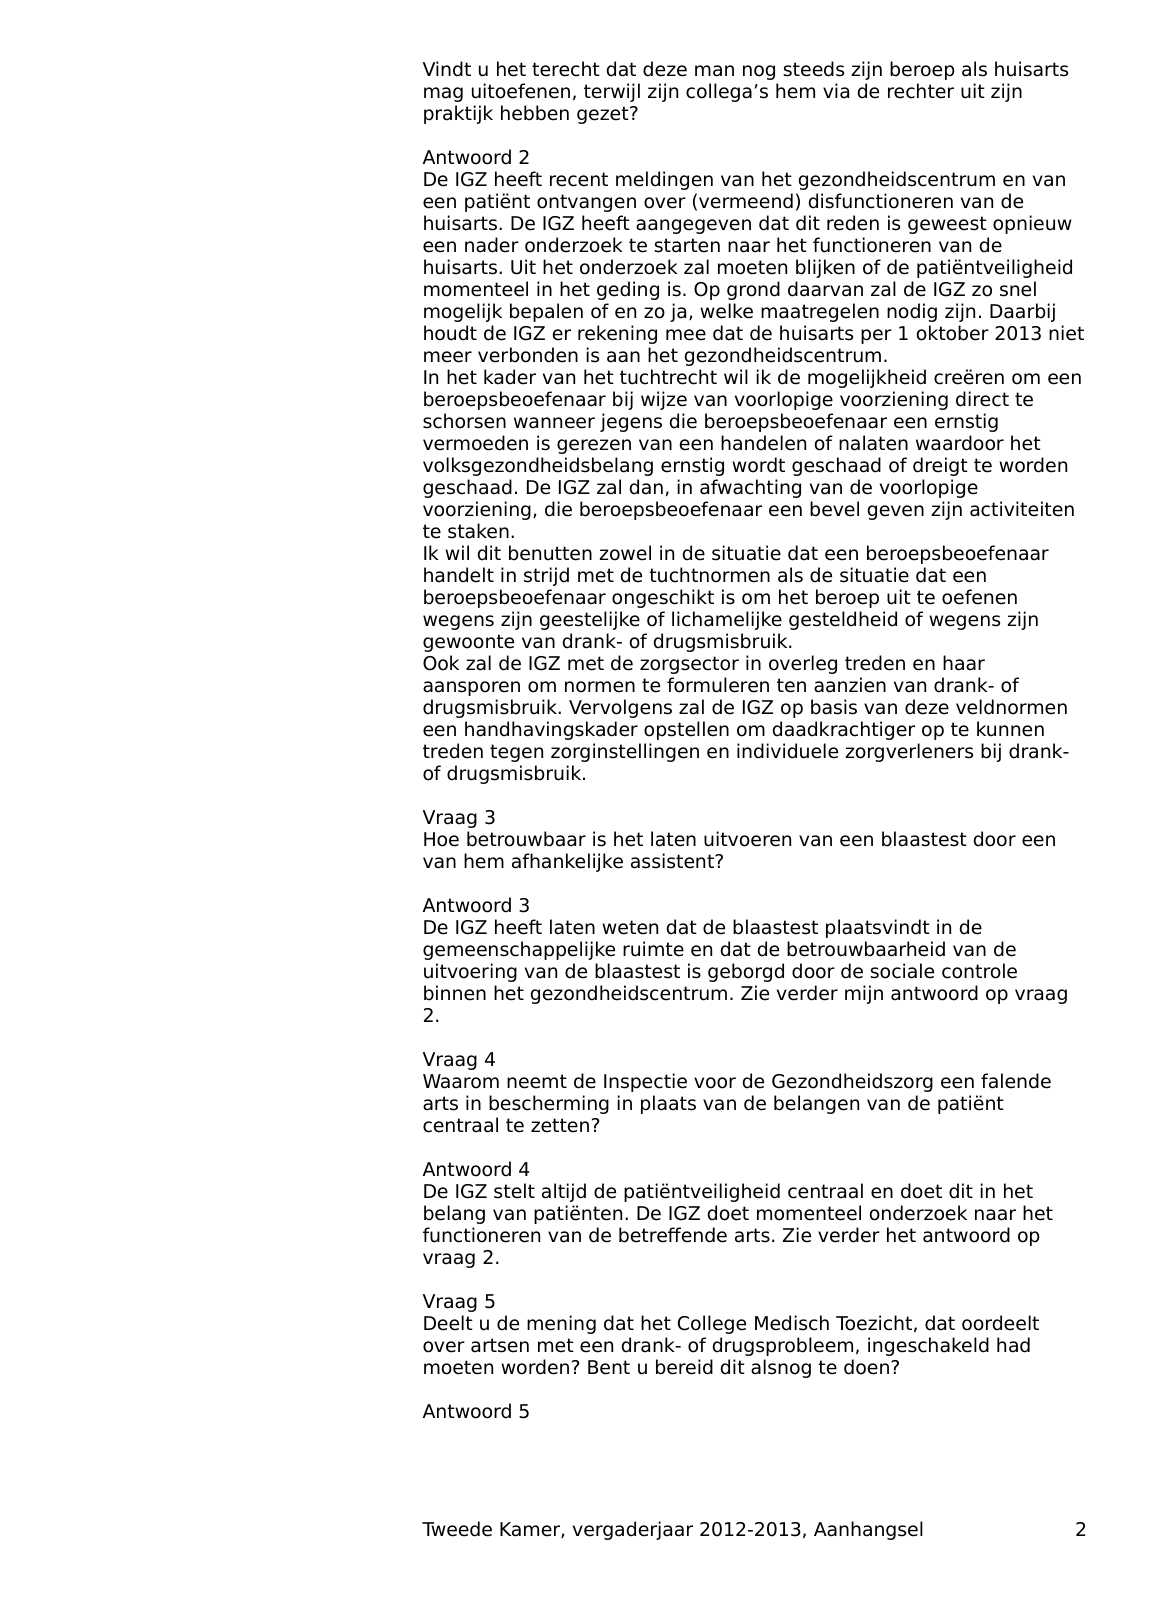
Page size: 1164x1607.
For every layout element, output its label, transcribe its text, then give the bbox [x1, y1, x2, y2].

text Antwoord 4 [422, 1159, 1087, 1181]
text Vraag 4 [422, 1049, 1087, 1071]
text Ook zal de IGZ met de zorgsector in overleg treden en haar aansporen om normen te formuleren ten aanzien van drank- of drugsmisbruik. Vervolgens zal de IGZ op basis van deze veldnormen een handhavingskader opstellen om daadkrachtiger op te kunnen treden tegen zorginstellingen en individuele zorgverleners bij drank- of drugsmisbruik. [422, 653, 1087, 784]
text Vindt u het terecht dat deze man nog steeds zijn beroep als huisarts mag uitoefenen, terwijl zijn collega’s hem via de rechter uit zijn praktijk hebben gezet? [422, 59, 1087, 125]
text Hoe betrouwbaar is het laten uitvoeren van een blaastest door een van hem afhankelijke assistent? [422, 829, 1087, 873]
text Antwoord 3 [422, 895, 1087, 917]
text Antwoord 2 [422, 147, 1087, 169]
text Deelt u de mening dat het College Medisch Toezicht, dat oordeelt over artsen met een drank- of drugsprobleem, ingeschakeld had moeten worden? Bent u bereid dit alsnog te doen? [422, 1313, 1087, 1379]
text Ik wil dit benutten zowel in de situatie dat een beroepsbeoefenaar handelt in strijd met de tuchtnormen als de situatie dat een beroepsbeoefenaar ongeschikt is om het beroep uit te oefenen wegens zijn geestelijke of lichamelijke gesteldheid of wegens zijn gewoonte van drank- of drugsmisbruik. [422, 543, 1087, 653]
text Antwoord 5 [422, 1401, 1087, 1423]
text Waarom neemt de Inspectie voor de Gezondheidszorg een falende arts in bescherming in plaats van de belangen van de patiënt centraal te zetten? [422, 1071, 1087, 1137]
text De IGZ stelt altijd de patiëntveiligheid centraal en doet dit in het belang van patiënten. De IGZ doet momenteel onderzoek naar het functioneren van de betreffende arts. Zie verder het antwoord op vraag 2. [422, 1181, 1087, 1269]
text Vraag 3 [422, 807, 1087, 829]
text De IGZ heeft laten weten dat de blaastest plaatsvindt in de gemeenschappelijke ruimte en dat de betrouwbaarheid van de uitvoering van de blaastest is geborgd door de sociale controle binnen het gezondheidscentrum. Zie verder mijn antwoord op vraag 2. [422, 917, 1087, 1027]
text De IGZ heeft recent meldingen van het gezondheidscentrum en van een patiënt ontvangen over (vermeend) disfunctioneren van de huisarts. De IGZ heeft aangegeven dat dit reden is geweest opnieuw een nader onderzoek te starten naar het functioneren van de huisarts. Uit het onderzoek zal moeten blijken of de patiëntveiligheid momenteel in het geding is. Op grond daarvan zal de IGZ zo snel mogelijk bepalen of en zo ja, welke maatregelen nodig zijn. Daarbij houdt de IGZ er rekening mee dat de huisarts per 1 oktober 2013 niet meer verbonden is aan het gezondheidscentrum. [422, 169, 1087, 367]
text Vraag 5 [422, 1291, 1087, 1313]
text In het kader van het tuchtrecht wil ik de mogelijkheid creëren om een beroepsbeoefenaar bij wijze van voorlopige voorziening direct te schorsen wanneer jegens die beroepsbeoefenaar een ernstig vermoeden is gerezen van een handelen of nalaten waardoor het volksgezondheidsbelang ernstig wordt geschaad of dreigt te worden geschaad. De IGZ zal dan, in afwachting van de voorlopige voorziening, die beroepsbeoefenaar een bevel geven zijn activiteiten te staken. [422, 367, 1087, 543]
